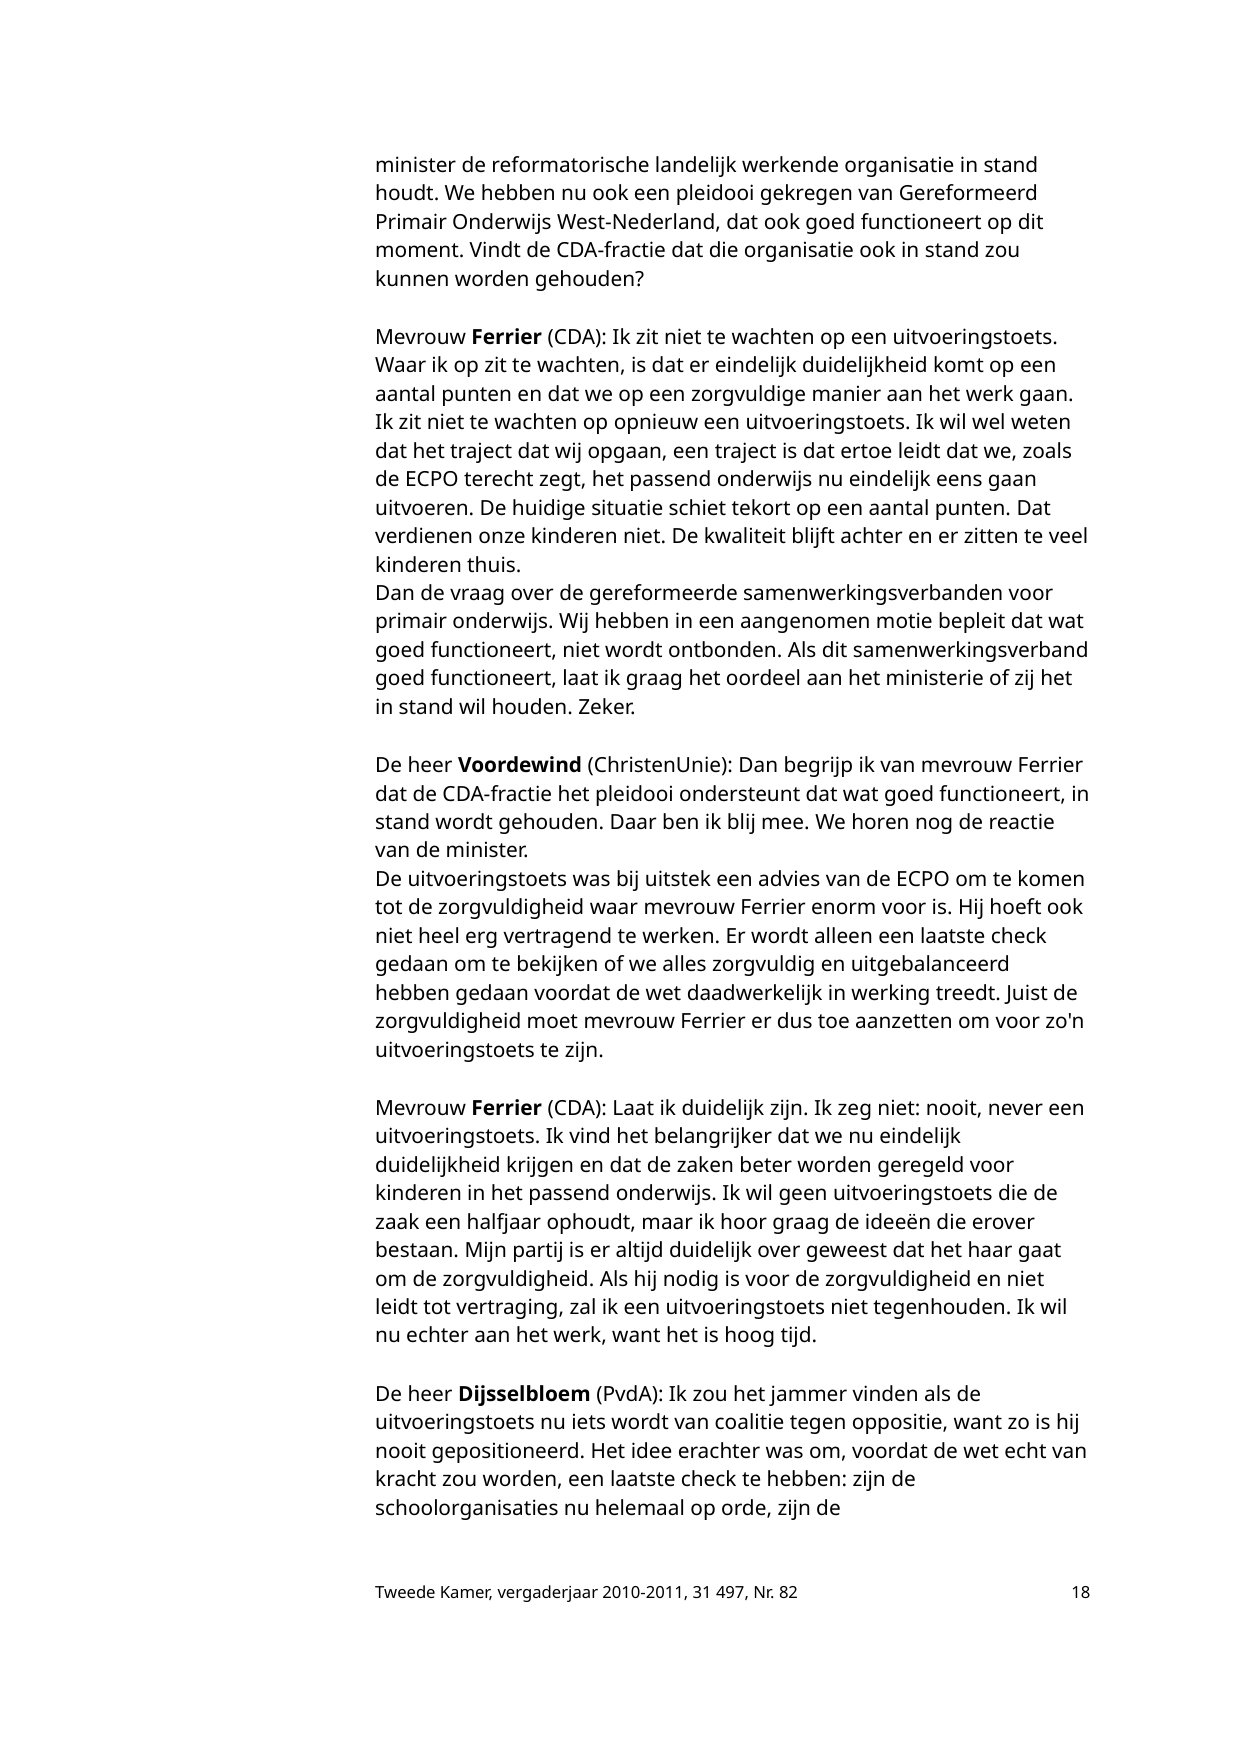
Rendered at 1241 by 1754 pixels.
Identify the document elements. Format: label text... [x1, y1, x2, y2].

text De heer Dijsselbloem (PvdA): Ik zou het jammer vinden als de uitvoeringstoets nu iets wordt van coalitie tegen oppositie, want zo is hij nooit gepositioneerd. Het idee erachter was om, voordat de wet echt van kracht zou worden, een laatste check te hebben: zijn de schoolorganisaties nu helemaal op orde, zijn de [375, 1379, 1090, 1521]
text De uitvoeringstoets was bij uitstek een advies van de ECPO om te komen tot de zorgvuldigheid waar mevrouw Ferrier enorm voor is. Hij hoeft ook niet heel erg vertragend te werken. Er wordt alleen een laatste check gedaan om te bekijken of we alles zorgvuldig en uitgebalanceerd hebben gedaan voordat de wet daadwerkelijk in werking treedt. Juist de zorgvuldigheid moet mevrouw Ferrier er dus toe aanzetten om voor zo'n uitvoeringstoets te zijn. [375, 864, 1090, 1063]
text Mevrouw Ferrier (CDA): Laat ik duidelijk zijn. Ik zeg niet: nooit, never een uitvoeringstoets. Ik vind het belangrijker dat we nu eindelijk duidelijkheid krijgen en dat de zaken beter worden geregeld voor kinderen in het passend onderwijs. Ik wil geen uitvoeringstoets die de zaak een halfjaar ophoudt, maar ik hoor graag de ideeën die erover bestaan. Mijn partij is er altijd duidelijk over geweest dat het haar gaat om de zorgvuldigheid. Als hij nodig is voor de zorgvuldigheid en niet leidt tot vertraging, zal ik een uitvoeringstoets niet tegenhouden. Ik wil nu echter aan het werk, want het is hoog tijd. [375, 1093, 1090, 1349]
text Mevrouw Ferrier (CDA): Ik zit niet te wachten op een uitvoeringstoets. Waar ik op zit te wachten, is dat er eindelijk duidelijkheid komt op een aantal punten en dat we op een zorgvuldige manier aan het werk gaan. Ik zit niet te wachten op opnieuw een uitvoeringstoets. Ik wil wel weten dat het traject dat wij opgaan, een traject is dat ertoe leidt dat we, zoals de ECPO terecht zegt, het passend onderwijs nu eindelijk eens gaan uitvoeren. De huidige situatie schiet tekort op een aantal punten. Dat verdienen onze kinderen niet. De kwaliteit blijft achter en er zitten te veel kinderen thuis. [375, 322, 1090, 578]
text minister de reformatorische landelijk werkende organisatie in stand houdt. We hebben nu ook een pleidooi gekregen van Gereformeerd Primair Onderwijs West-Nederland, dat ook goed functioneert op dit moment. Vindt de CDA-fractie dat die organisatie ook in stand zou kunnen worden gehouden? [375, 150, 1090, 292]
text Dan de vraag over de gereformeerde samenwerkingsverbanden voor primair onderwijs. Wij hebben in een aangenomen motie bepleit dat wat goed functioneert, niet wordt ontbonden. Als dit samenwerkingsverband goed functioneert, laat ik graag het oordeel aan het ministerie of zij het in stand wil houden. Zeker. [375, 578, 1090, 720]
text De heer Voordewind (ChristenUnie): Dan begrijp ik van mevrouw Ferrier dat de CDA-fractie het pleidooi ondersteunt dat wat goed functioneert, in stand wordt gehouden. Daar ben ik blij mee. We horen nog de reactie van de minister. [375, 750, 1090, 864]
